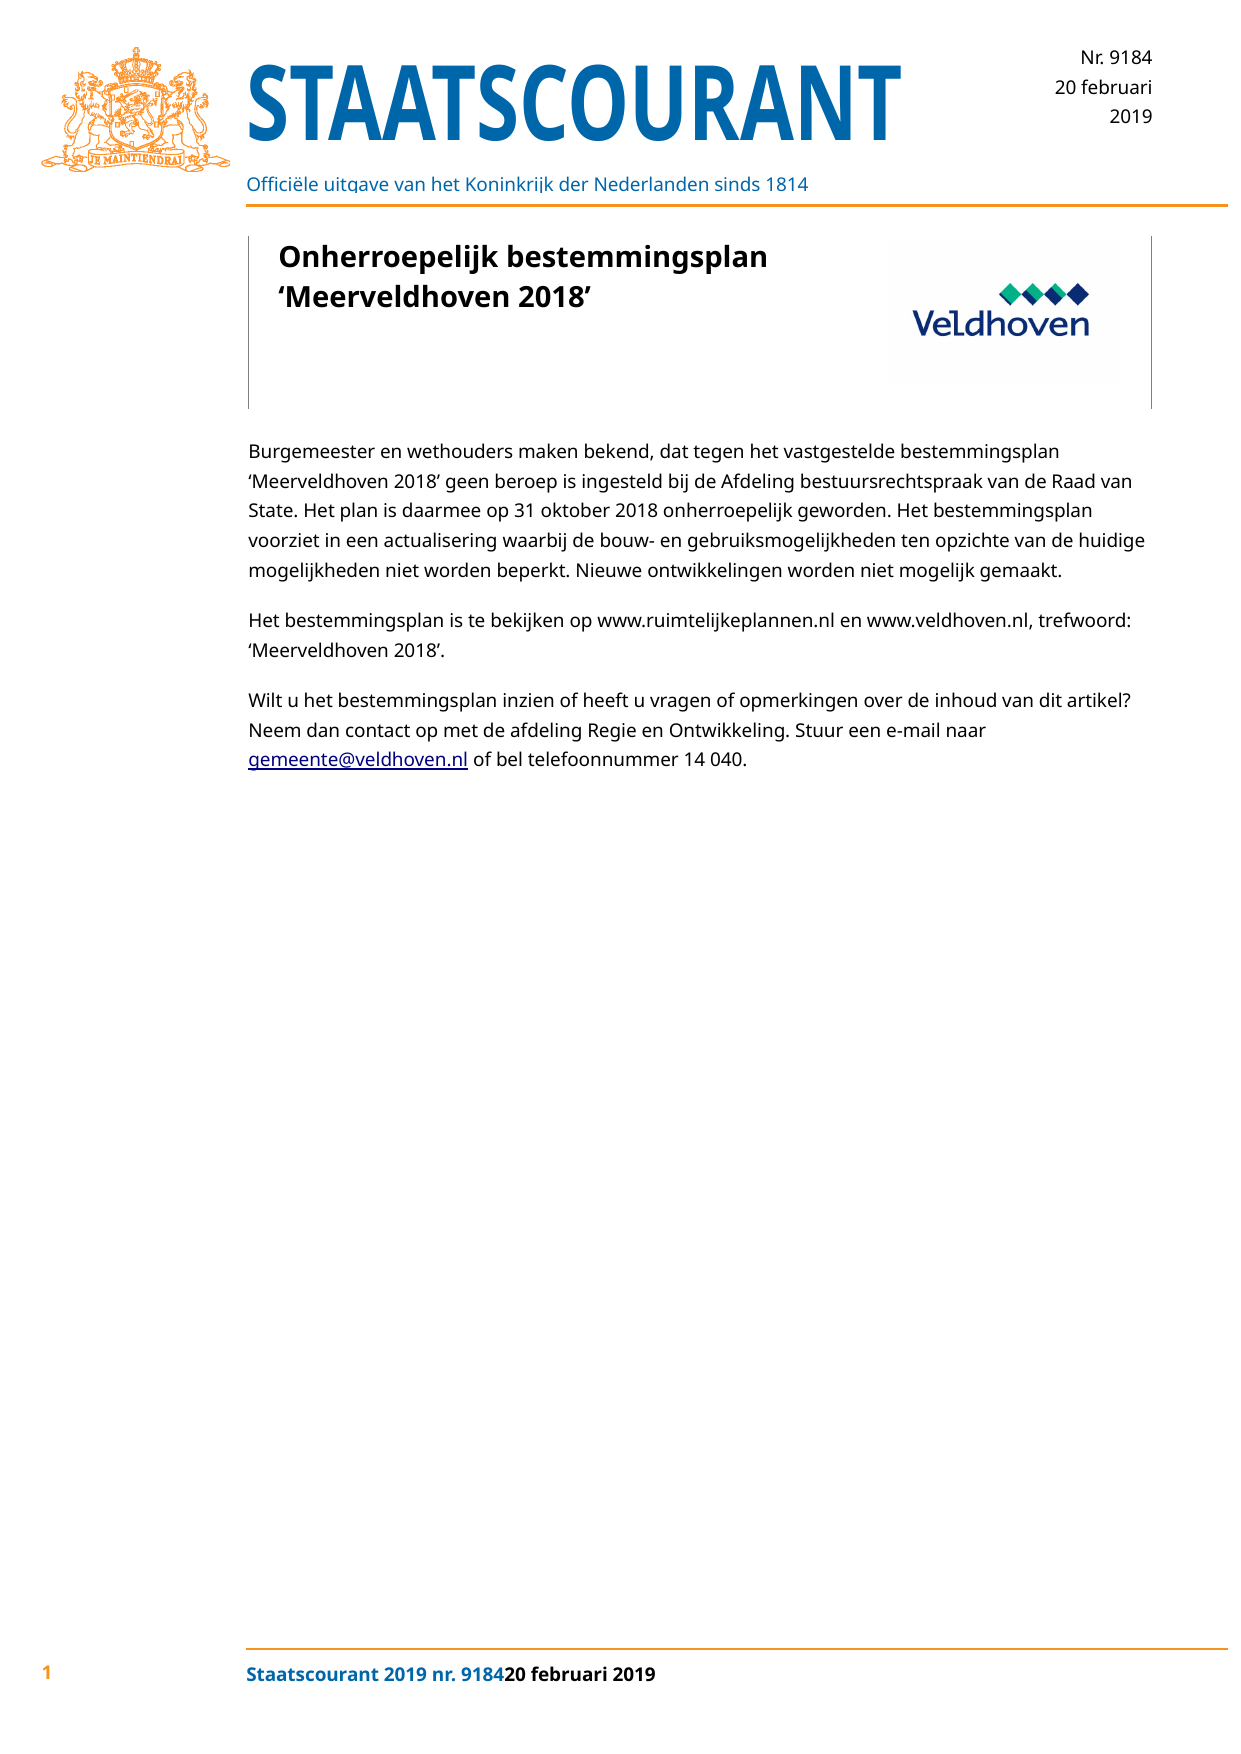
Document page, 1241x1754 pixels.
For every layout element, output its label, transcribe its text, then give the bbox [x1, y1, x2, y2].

text Wilt u het bestemmingsplan inzien of heeft u vragen of opmerkingen over de inhoud van dit artikel? Neem dan contact op met de afdeling Regie en Ontwikkeling. Stuur een e-mail naar gemeente@veldhoven.nl of bel telefoonnummer 14 040. [248, 687, 1152, 772]
text Het bestemmingsplan is te bekijken op www.ruimtelijkeplannen.nl en www.veldhoven.nl, trefwoord: ‘Meerveldhoven 2018’. [248, 607, 1152, 663]
table_header Onherroepelijk bestemmingsplan ‘Meerveldhoven 2018’ [249, 236, 850, 409]
text Burgemeester en wethouders maken bekend, dat tegen het vastgestelde bestemmingsplan ‘Meerveldhoven 2018’ geen beroep is ingesteld bij de Afdeling bestuursrechtspraak van de Raad van State. Het plan is daarmee op 31 oktober 2018 onherroepelijk geworden. Het bestemmingsplan voorziet in een actualisering waarbij de bouw- en gebruiksmogelijkheden ten opzichte van de huidige mogelijkheden niet worden beperkt. Nieuwe ontwikkelingen worden niet mogelijk gemaakt. [248, 438, 1152, 583]
table_header [850, 236, 1151, 409]
picture [41, 47, 231, 172]
picture [882, 236, 1119, 384]
